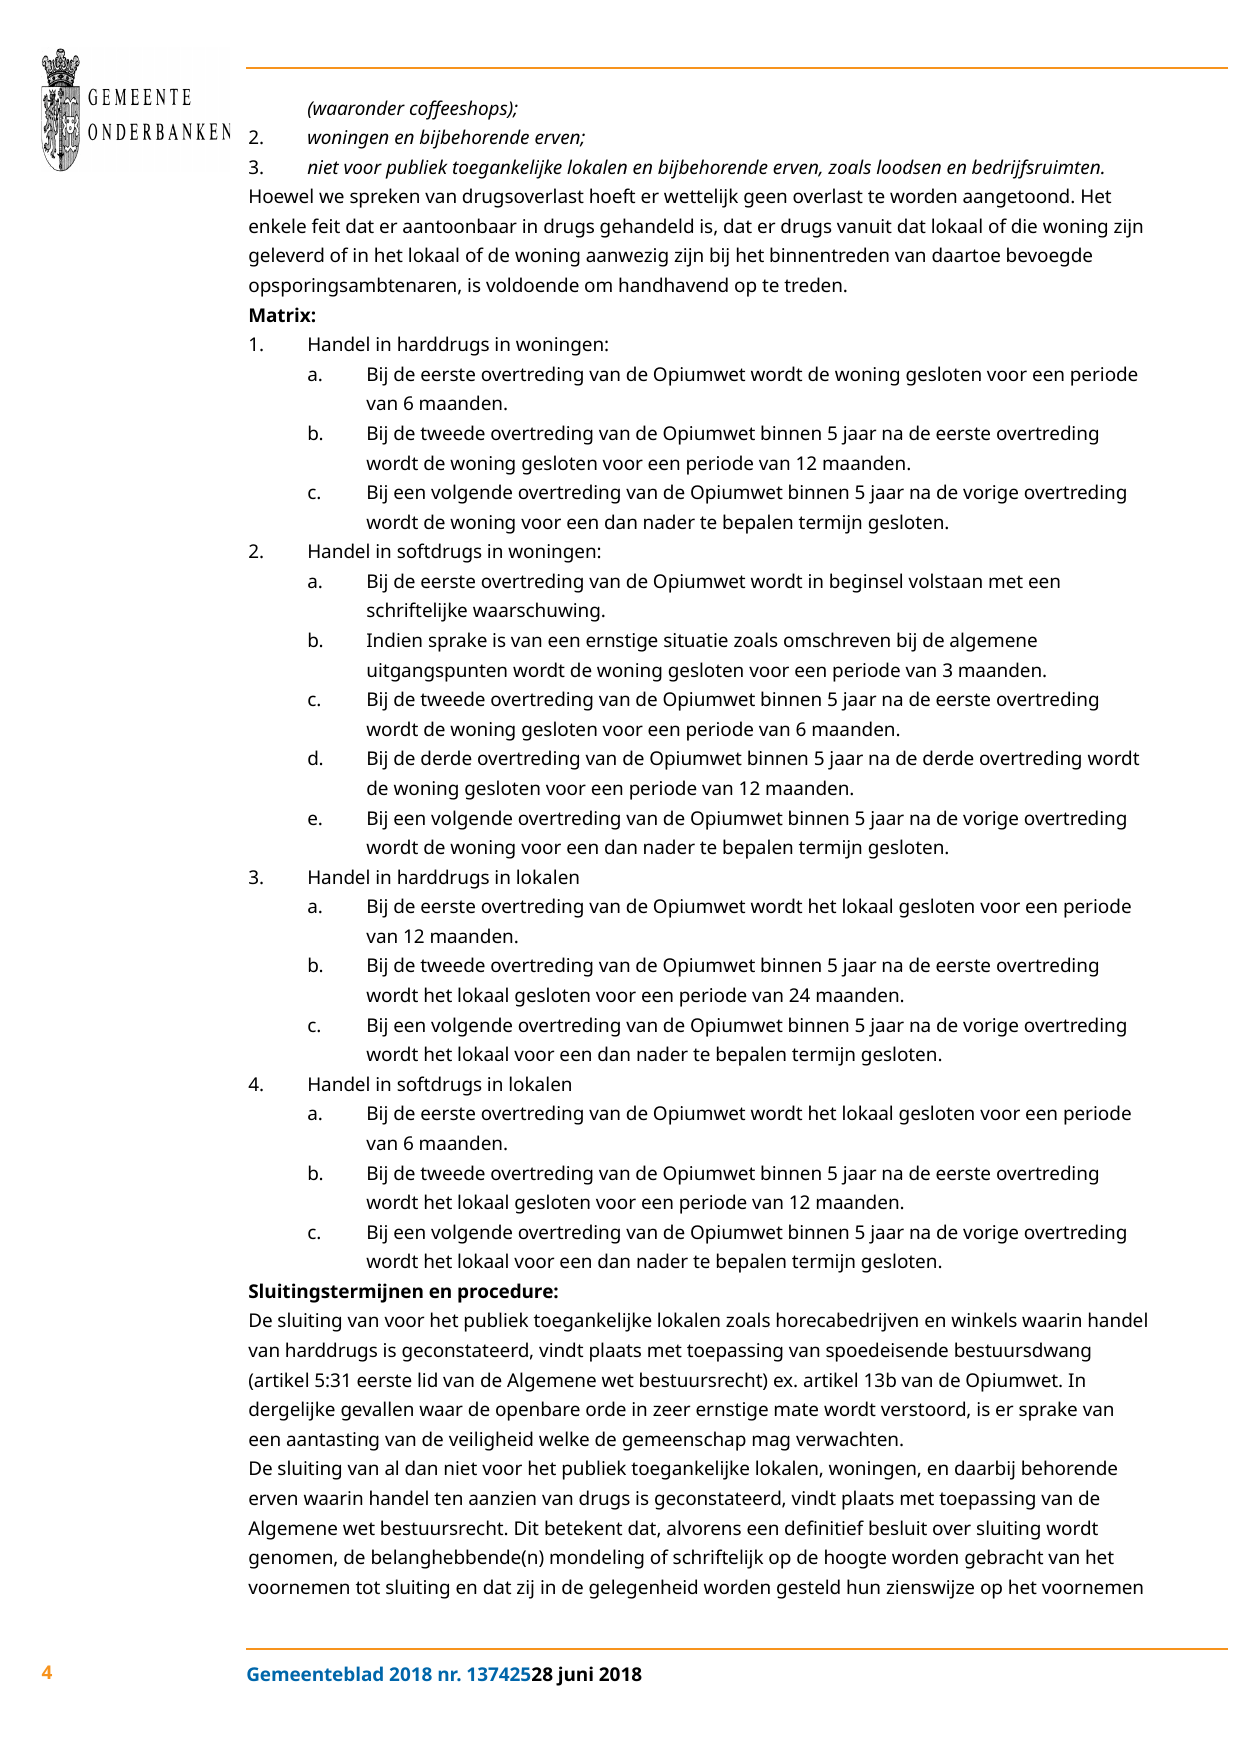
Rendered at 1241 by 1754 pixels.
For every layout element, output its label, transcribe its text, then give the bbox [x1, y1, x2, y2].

text Matrix: [248, 302, 1152, 328]
picture [41, 47, 231, 172]
text De sluiting van voor het publiek toegankelijke lokalen zoals horecabedrijven en winkels waarin handel van harddrugs is geconstateerd, vindt plaats met toepassing van spoedeisende bestuursdwang (artikel 5:31 eerste lid van de Algemene wet bestuursrecht) ex. artikel 13b van de Opiumwet. In dergelijke gevallen waar de openbare orde in zeer ernstige mate wordt verstoord, is er sprake van een aantasting van de veiligheid welke de gemeenschap mag verwachten. [248, 1308, 1152, 1452]
text Hoewel we spreken van drugsoverlast hoeft er wettelijk geen overlast te worden aangetoond. Het enkele feit dat er aantoonbaar in drugs gehandeld is, dat er drugs vanuit dat lokaal of die woning zijn geleverd of in het lokaal of de woning aanwezig zijn bij het binnentreden van daartoe bevoegde opsporingsambtenaren, is voldoende om handhavend op te treden. [248, 183, 1152, 298]
list Bij de eerste overtreding van de Opiumwet wordt in beginsel volstaan met een schriftelijke waarschuwing. [307, 568, 1152, 623]
list Handel in softdrugs in lokalen [248, 1071, 1152, 1097]
list niet voor publiek toegankelijke lokalen en bijbehorende erven, zoals loodsen en bedrijfsruimten. [248, 154, 1152, 180]
list Handel in harddrugs in woningen: [248, 331, 1152, 357]
list Bij de eerste overtreding van de Opiumwet wordt het lokaal gesloten voor een periode van 6 maanden. [307, 1101, 1152, 1156]
list Bij een volgende overtreding van de Opiumwet binnen 5 jaar na de vorige overtreding wordt de woning voor een dan nader te bepalen termijn gesloten. [307, 479, 1152, 535]
list Bij de tweede overtreding van de Opiumwet binnen 5 jaar na de eerste overtreding wordt het lokaal gesloten voor een periode van 12 maanden. [307, 1160, 1152, 1215]
list Handel in softdrugs in woningen: [248, 538, 1152, 564]
list Handel in harddrugs in lokalen [248, 864, 1152, 890]
list Indien sprake is van een ernstige situatie zoals omschreven bij de algemene uitgangspunten wordt de woning gesloten voor een periode van 3 maanden. [307, 627, 1152, 683]
list (waaronder coffeeshops); [248, 95, 1152, 121]
list woningen en bijbehorende erven; [248, 124, 1152, 150]
list Bij een volgende overtreding van de Opiumwet binnen 5 jaar na de vorige overtreding wordt de woning voor een dan nader te bepalen termijn gesloten. [307, 805, 1152, 860]
list Bij de tweede overtreding van de Opiumwet binnen 5 jaar na de eerste overtreding wordt het lokaal gesloten voor een periode van 24 maanden. [307, 953, 1152, 1008]
list Bij een volgende overtreding van de Opiumwet binnen 5 jaar na de vorige overtreding wordt het lokaal voor een dan nader te bepalen termijn gesloten. [307, 1012, 1152, 1067]
list Bij de eerste overtreding van de Opiumwet wordt het lokaal gesloten voor een periode van 12 maanden. [307, 893, 1152, 949]
list Bij de tweede overtreding van de Opiumwet binnen 5 jaar na de eerste overtreding wordt de woning gesloten voor een periode van 6 maanden. [307, 686, 1152, 742]
list Bij de derde overtreding van de Opiumwet binnen 5 jaar na de derde overtreding wordt de woning gesloten voor een periode van 12 maanden. [307, 746, 1152, 801]
text Sluitingstermijnen en procedure: [248, 1278, 1152, 1304]
list Bij de tweede overtreding van de Opiumwet binnen 5 jaar na de eerste overtreding wordt de woning gesloten voor een periode van 12 maanden. [307, 420, 1152, 476]
text De sluiting van al dan niet voor het publiek toegankelijke lokalen, woningen, en daarbij behorende erven waarin handel ten aanzien van drugs is geconstateerd, vindt plaats met toepassing van de Algemene wet bestuursrecht. Dit betekent dat, alvorens een definitief besluit over sluiting wordt genomen, de belanghebbende(n) mondeling of schriftelijk op de hoogte worden gebracht van het voornemen tot sluiting en dat zij in de gelegenheid worden gesteld hun zienswijze op het voornemen [248, 1456, 1152, 1600]
list Bij de eerste overtreding van de Opiumwet wordt de woning gesloten voor een periode van 6 maanden. [307, 361, 1152, 416]
list Bij een volgende overtreding van de Opiumwet binnen 5 jaar na de vorige overtreding wordt het lokaal voor een dan nader te bepalen termijn gesloten. [307, 1219, 1152, 1274]
